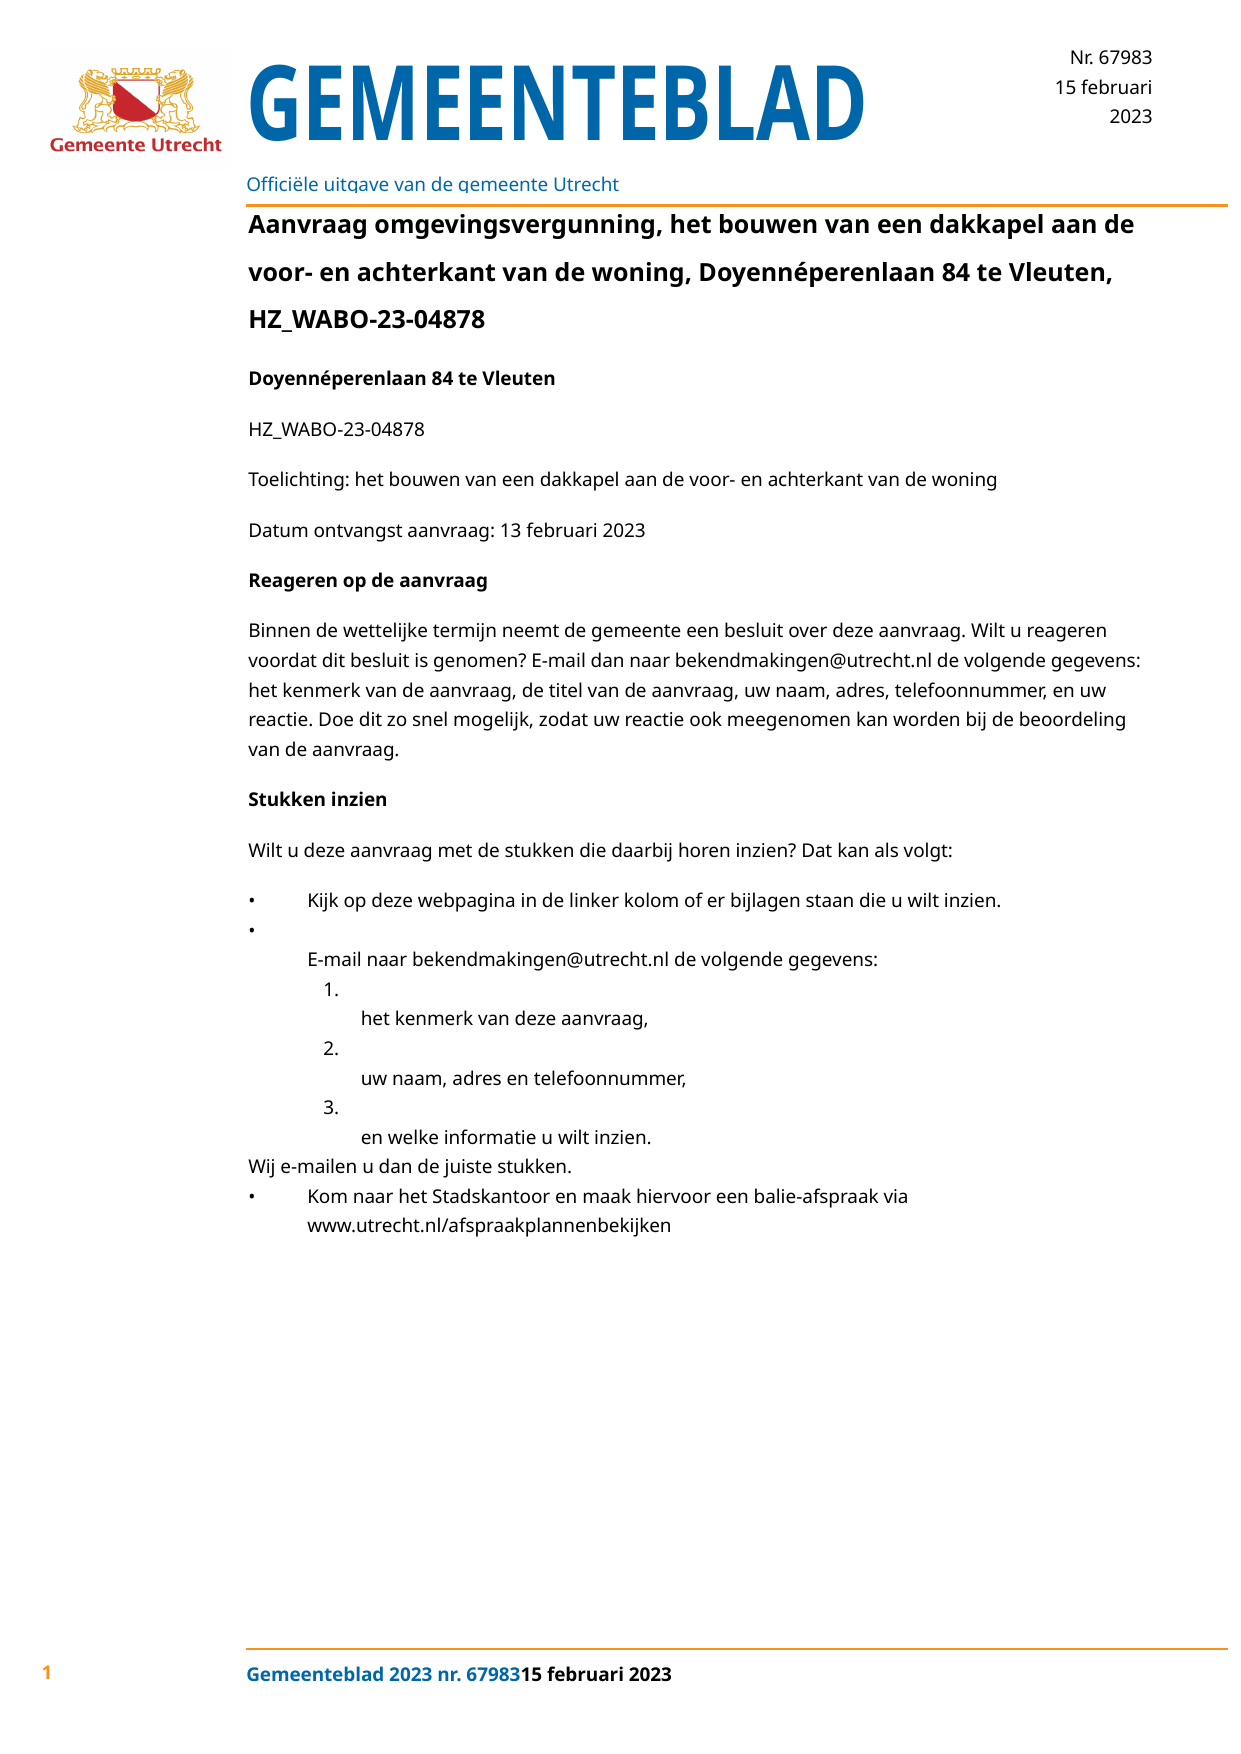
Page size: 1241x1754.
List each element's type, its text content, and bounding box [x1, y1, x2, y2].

text Stukken inzien [248, 786, 1152, 812]
list E-mail naar bekendmakingen@utrecht.nl de volgende gegevens: [248, 946, 1152, 972]
text Doyennéperenlaan 84 te Vleuten [248, 366, 1152, 391]
list het kenmerk van deze aanvraag, [323, 1006, 1152, 1031]
text Wij e-mailen u dan de juiste stukken. [248, 1153, 1152, 1179]
picture [41, 47, 231, 172]
text Reageren op de aanvraag [248, 567, 1152, 593]
text Binnen de wettelijke termijn neemt de gemeente een besluit over deze aanvraag. Wilt u reageren voordat dit besluit is genomen? E-mail dan naar bekendmakingen@utrecht.nl de volgende gegevens: het kenmerk van de aanvraag, de titel van de aanvraag, uw naam, adres, telefoonnummer, en uw reactie. Doe dit zo snel mogelijk, zodat uw reactie ook meegenomen kan worden bij de beoordeling van de aanvraag. [248, 618, 1152, 762]
text Wilt u deze aanvraag met de stukken die daarbij horen inzien? Dat kan als volgt: [248, 837, 1152, 862]
text Datum ontvangst aanvraag: 13 februari 2023 [248, 517, 1152, 542]
text HZ_WABO-23-04878 [248, 416, 1152, 442]
list Kom naar het Stadskantoor en maak hiervoor een balie-afspraak via www.utrecht.nl/afspraakplannenbekijken [248, 1183, 1152, 1238]
list en welke informatie u wilt inzien. [323, 1124, 1152, 1149]
list Kijk op deze webpagina in de linker kolom of er bijlagen staan die u wilt inzien. [248, 887, 1152, 913]
text Aanvraag omgevingsvergunning, het bouwen van een dakkapel aan de voor- en achterkant van de woning, Doyennéperenlaan 84 te Vleuten, HZ_WABO-23-04878 [248, 207, 1152, 336]
text Toelichting: het bouwen van een dakkapel aan de voor- en achterkant van de woning [248, 466, 1152, 492]
list uw naam, adres en telefoonnummer, [323, 1065, 1152, 1090]
